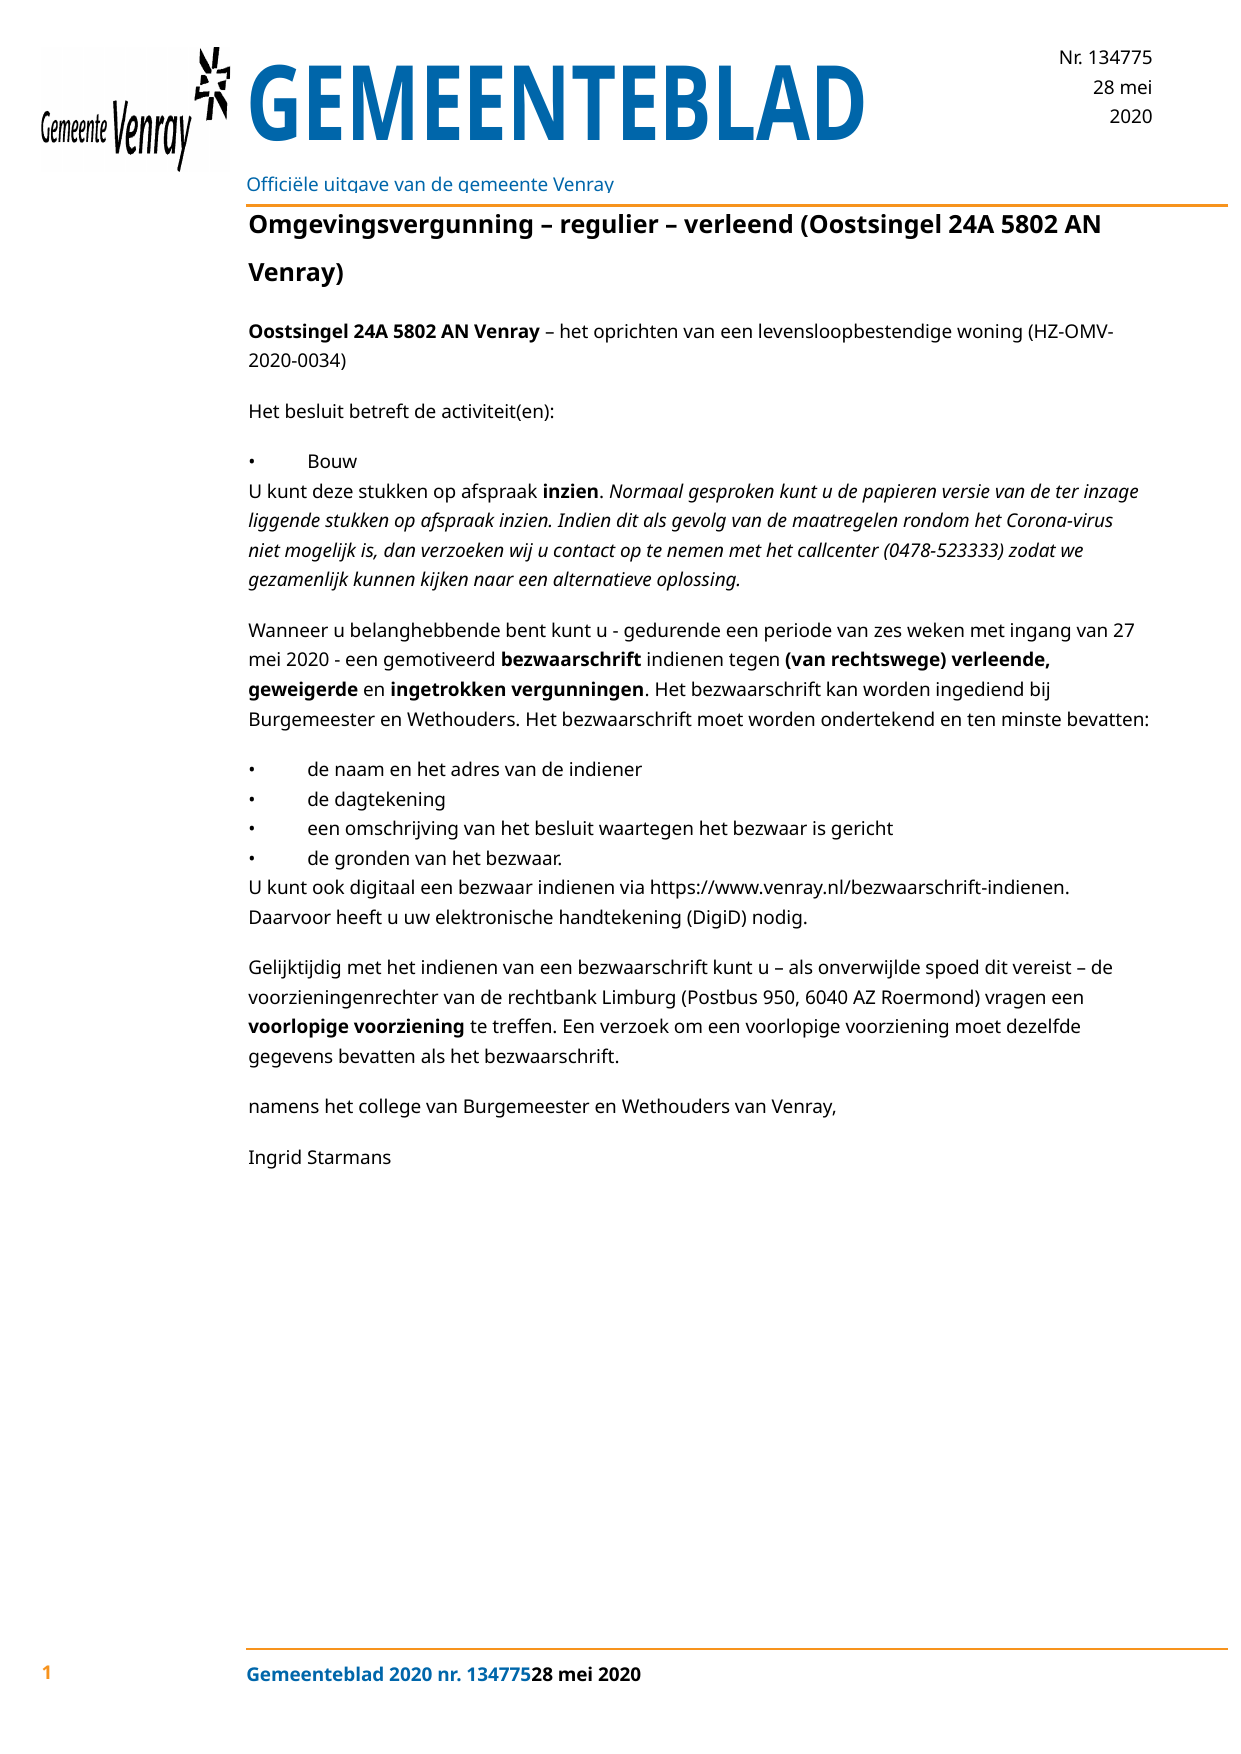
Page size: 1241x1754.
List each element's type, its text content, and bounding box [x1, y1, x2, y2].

text Oostsingel 24A 5802 AN Venray – het oprichten van een levensloopbestendige woning (HZ-OMV-2020-0034) [248, 318, 1152, 373]
text U kunt deze stukken op afspraak inzien. Normaal gesproken kunt u de papieren versie van de ter inzage liggende stukken op afspraak inzien. Indien dit als gevolg van de maatregelen rondom het Corona-virus niet mogelijk is, dan verzoeken wij u contact op te nemen met het callcenter (0478-523333) zodat we gezamenlijk kunnen kijken naar een alternatieve oplossing. [248, 478, 1152, 592]
text Ingrid Starmans [248, 1144, 1152, 1170]
text namens het college van Burgemeester en Wethouders van Venray, [248, 1094, 1152, 1119]
list de naam en het adres van de indiener [248, 756, 1152, 782]
picture [41, 47, 231, 172]
list een omschrijving van het besluit waartegen het bezwaar is gericht [248, 815, 1152, 841]
list de dagtekening [248, 786, 1152, 812]
text Gelijktijdig met het indienen van een bezwaarschrift kunt u – als onverwijlde spoed dit vereist – de voorzieningenrechter van de rechtbank Limburg (Postbus 950, 6040 AZ Roermond) vragen een voorlopige voorziening te treffen. Een verzoek om een voorlopige voorziening moet dezelfde gegevens bevatten als het bezwaarschrift. [248, 954, 1152, 1069]
text Wanneer u belanghebbende bent kunt u - gedurende een periode van zes weken met ingang van 27 mei 2020 - een gemotiveerd bezwaarschrift indienen tegen (van rechtswege) verleende, geweigerde en ingetrokken vergunningen. Het bezwaarschrift kan worden ingediend bij Burgemeester en Wethouders. Het bezwaarschrift moet worden ondertekend en ten minste bevatten: [248, 617, 1152, 732]
text Omgevingsvergunning – regulier – verleend (Oostsingel 24A 5802 AN Venray) [248, 207, 1152, 288]
text Het besluit betreft de activiteit(en): [248, 398, 1152, 424]
text U kunt ook digitaal een bezwaar indienen via https://www.venray.nl/bezwaarschrift-indienen. Daarvoor heeft u uw elektronische handtekening (DigiD) nodig. [248, 874, 1152, 930]
list Bouw [248, 448, 1152, 474]
list de gronden van het bezwaar. [248, 845, 1152, 871]
